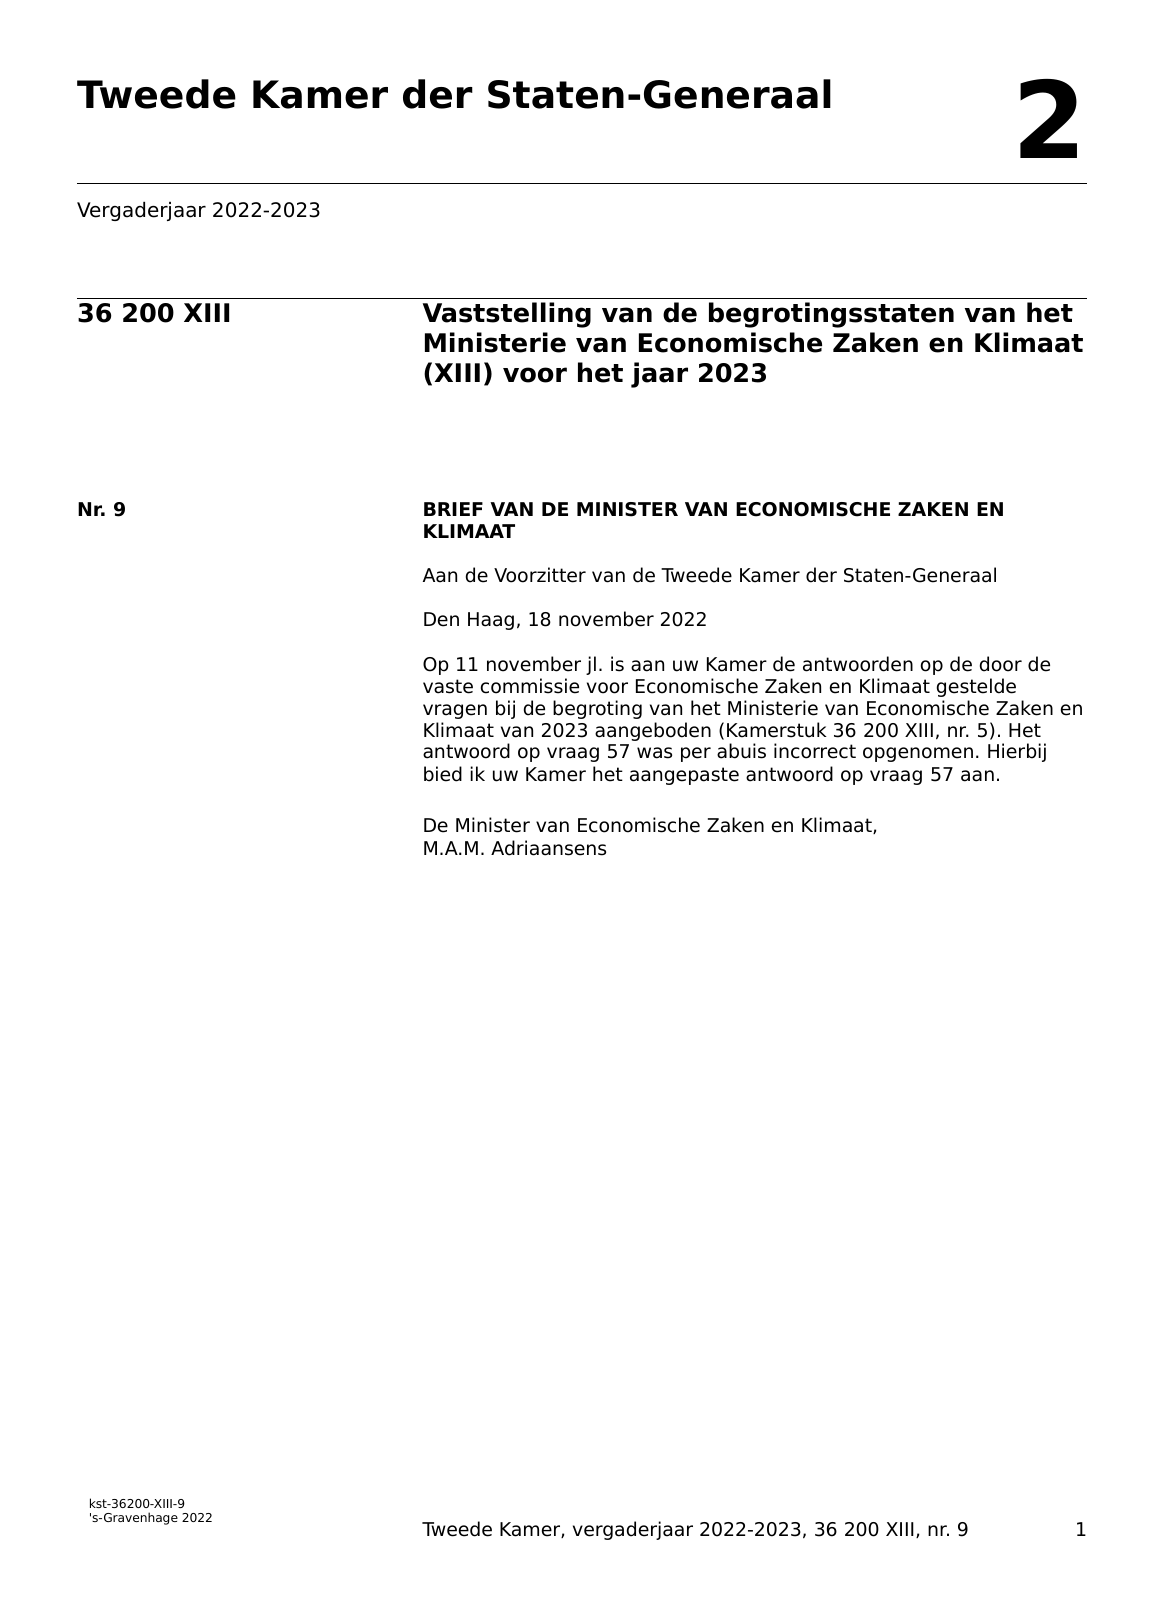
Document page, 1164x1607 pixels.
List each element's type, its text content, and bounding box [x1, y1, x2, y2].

text Aan de Voorzitter van de Tweede Kamer der Staten-Generaal [422, 565, 1087, 587]
text Op 11 november jl. is aan uw Kamer de antwoorden op de door de vaste commissie voor Economische Zaken en Klimaat gestelde vragen bij de begroting van het Ministerie van Economische Zaken en Klimaat van 2023 aangeboden (Kamerstuk 36 200 XIII, nr. 5). Het antwoord op vraag 57 was per abuis incorrect opgenomen. Hierbij bied ik uw Kamer het aangepaste antwoord op vraag 57 aan. [422, 653, 1087, 785]
table_header 2 [886, 59, 1087, 183]
subtitle Nr. 9 BRIEF VAN DE MINISTER VAN ECONOMISCHE ZAKEN EN KLIMAAT [77, 499, 1087, 543]
text kst-36200-XIII-9 [88, 1497, 323, 1511]
subtitle 36 200 XIII Vaststelling van de begrotingsstaten van het Ministerie van Economische Zaken en Klimaat (XIII) voor het jaar 2023 [77, 299, 1087, 388]
text Den Haag, 18 november 2022 [422, 609, 1087, 631]
text 's-Gravenhage 2022 [88, 1511, 323, 1525]
table_header Tweede Kamer der Staten-Generaal [77, 59, 886, 183]
table_cell Vergaderjaar 2022-2023 [77, 184, 1087, 298]
text De Minister van Economische Zaken en Klimaat, M.A.M. Adriaansens [422, 815, 1087, 859]
